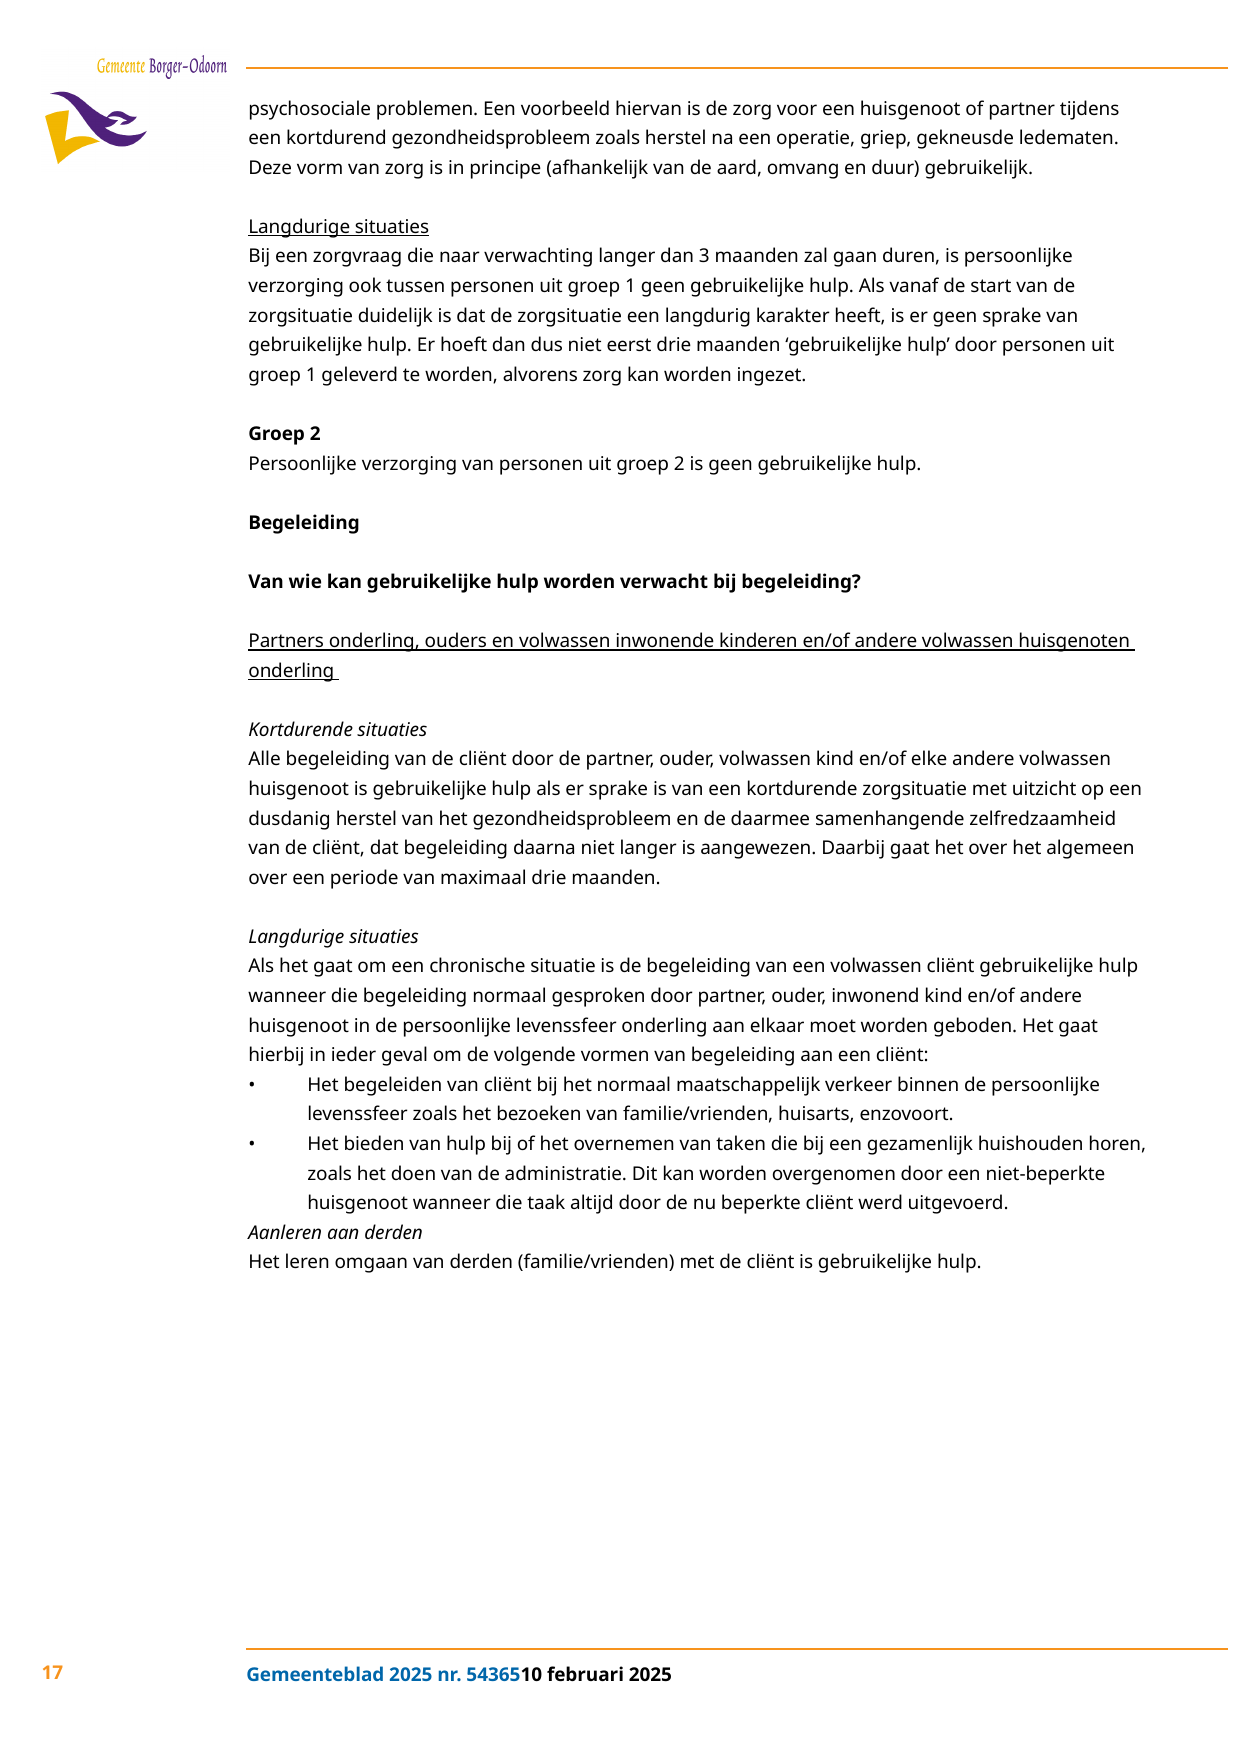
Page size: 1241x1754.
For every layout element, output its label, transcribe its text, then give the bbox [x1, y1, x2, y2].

text Aanleren aan derden [248, 1219, 1152, 1245]
text psychosociale problemen. Een voorbeeld hiervan is de zorg voor een huisgenoot of partner tijdens een kortdurend gezondheidsprobleem zoals herstel na een operatie, griep, gekneusde ledematen. Deze vorm van zorg is in principe (afhankelijk van de aard, omvang en duur) gebruikelijk. [248, 95, 1152, 180]
text Partners onderling, ouders en volwassen inwonende kinderen en/of andere volwassen huisgenoten onderling [248, 627, 1152, 683]
text Alle begeleiding van de cliënt door de partner, ouder, volwassen kind en/of elke andere volwassen huisgenoot is gebruikelijke hulp als er sprake is van een kortdurende zorgsituatie met uitzicht op een dusdanig herstel van het gezondheidsprobleem en de daarmee samenhangende zelfredzaamheid van de cliënt, dat begeleiding daarna niet langer is aangewezen. Daarbij gaat het over het algemeen over een periode van maximaal drie maanden. [248, 746, 1152, 890]
picture [41, 47, 231, 172]
text Bij een zorgvraag die naar verwachting langer dan 3 maanden zal gaan duren, is persoonlijke verzorging ook tussen personen uit groep 1 geen gebruikelijke hulp. Als vanaf de start van de zorgsituatie duidelijk is dat de zorgsituatie een langdurig karakter heeft, is er geen sprake van gebruikelijke hulp. Er hoeft dan dus niet eerst drie maanden ‘gebruikelijke hulp’ door personen uit groep 1 geleverd te worden, alvorens zorg kan worden ingezet. [248, 243, 1152, 387]
text Langdurige situaties [248, 923, 1152, 949]
text Begeleiding [248, 509, 1152, 535]
text Kortdurende situaties [248, 716, 1152, 742]
text Persoonlijke verzorging van personen uit groep 2 is geen gebruikelijke hulp. [248, 450, 1152, 476]
text Langdurige situaties [248, 213, 1152, 239]
list Het begeleiden van cliënt bij het normaal maatschappelijk verkeer binnen de persoonlijke levenssfeer zoals het bezoeken van familie/vrienden, huisarts, enzovoort. [248, 1071, 1152, 1126]
text Het leren omgaan van derden (familie/vrienden) met de cliënt is gebruikelijke hulp. [248, 1248, 1152, 1274]
text Van wie kan gebruikelijke hulp worden verwacht bij begeleiding? [248, 568, 1152, 594]
text Groep 2 [248, 420, 1152, 446]
text Als het gaat om een chronische situatie is de begeleiding van een volwassen cliënt gebruikelijke hulp wanneer die begeleiding normaal gesproken door partner, ouder, inwonend kind en/of andere huisgenoot in de persoonlijke levenssfeer onderling aan elkaar moet worden geboden. Het gaat hierbij in ieder geval om de volgende vormen van begeleiding aan een cliënt: [248, 953, 1152, 1067]
list Het bieden van hulp bij of het overnemen van taken die bij een gezamenlijk huishouden horen, zoals het doen van de administratie. Dit kan worden overgenomen door een niet-beperkte huisgenoot wanneer die taak altijd door de nu beperkte cliënt werd uitgevoerd. [248, 1130, 1152, 1215]
